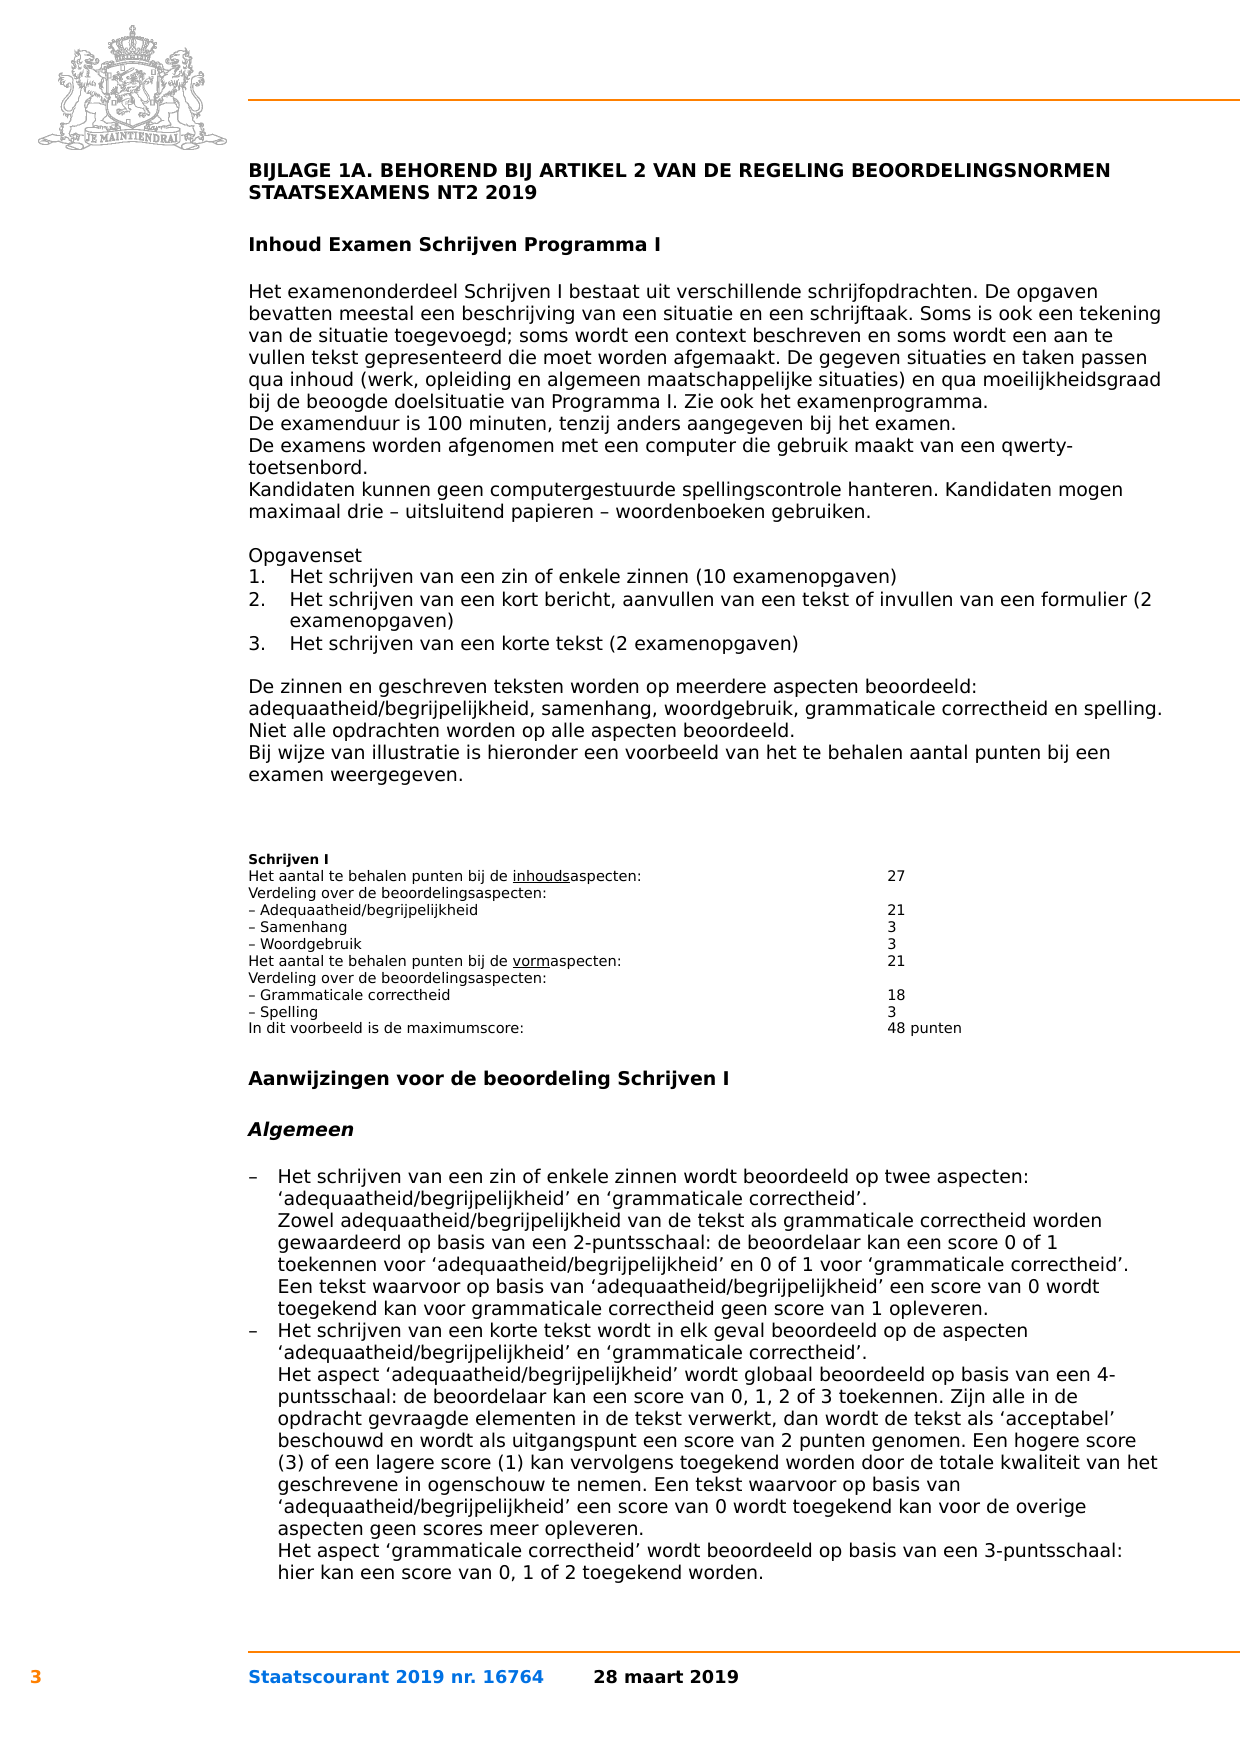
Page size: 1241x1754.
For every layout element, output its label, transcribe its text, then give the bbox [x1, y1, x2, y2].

text Zowel adequaatheid/begrijpelijkheid van de tekst als grammaticale correctheid worden gewaardeerd op basis van een 2-puntsschaal: de beoordelaar kan een score 0 of 1 toekennen voor ‘adequaatheid/begrijpelijkheid’ en 0 of 1 voor ‘grammaticale correctheid’. Een tekst waarvoor op basis van ‘adequaatheid/begrijpelijkheid’ een score van 0 wordt toegekend kan voor grammaticale correctheid geen score van 1 opleveren. [277, 1210, 1163, 1320]
table_cell – Woordgebruik [248, 936, 881, 952]
subtitle Algemeen [248, 1119, 1163, 1141]
table_cell – Grammaticale correctheid [248, 986, 881, 1003]
text Het examenonderdeel Schrijven I bestaat uit verschillende schrijfopdrachten. De opgaven bevatten meestal een beschrijving van een situatie en een schrijftaak. Soms is ook een tekening van de situatie toegevoegd; soms wordt een context beschreven en soms wordt een aan te vullen tekst gepresenteerd die moet worden afgemaakt. De gegeven situaties en taken passen qua inhoud (werk, opleiding en algemeen maatschappelijke situaties) en qua moeilijkheidsgraad bij de beoogde doelsituatie van Programma I. Zie ook het examenprogramma. [248, 281, 1163, 413]
text Het aspect ‘grammaticale correctheid’ wordt beoordeeld op basis van een 3-puntsschaal: hier kan een score van 0, 1 of 2 toegekend worden. [277, 1540, 1163, 1584]
subtitle BIJLAGE 1A. BEHOREND BIJ ARTIKEL 2 VAN DE REGELING BEOORDELINGSNORMEN STAATSEXAMENS NT2 2019 [248, 160, 1163, 204]
text 1. Het schrijven van een zin of enkele zinnen (10 examenopgaven) [248, 566, 1163, 588]
text De zinnen en geschreven teksten worden op meerdere aspecten beoordeeld: adequaatheid/begrijpelijkheid, samenhang, woordgebruik, grammaticale correctheid en spelling. Niet alle opdrachten worden op alle aspecten beoordeeld. [248, 676, 1163, 742]
table_cell – Adequaatheid/begrijpelijkheid [248, 902, 881, 918]
table_cell Verdeling over de beoordelingsaspecten: [248, 885, 881, 902]
picture [38, 25, 227, 150]
table_cell 27 [881, 868, 1163, 884]
table_cell Verdeling over de beoordelingsaspecten: [248, 970, 881, 986]
table_cell – Samenhang [248, 919, 881, 936]
text De examenduur is 100 minuten, tenzij anders aangegeven bij het examen. [248, 413, 1163, 435]
text De examens worden afgenomen met een computer die gebruik maakt van een qwerty-toetsenbord. [248, 435, 1163, 479]
table_cell – Spelling [248, 1004, 881, 1020]
subtitle Inhoud Examen Schrijven Programma I [248, 234, 1163, 256]
text Het aspect ‘adequaatheid/begrijpelijkheid’ wordt globaal beoordeeld op basis van een 4-puntsschaal: de beoordelaar kan een score van 0, 1, 2 of 3 toekennen. Zijn alle in de opdracht gevraagde elementen in de tekst verwerkt, dan wordt de tekst als ‘acceptabel’ beschouwd en wordt als uitgangspunt een score van 2 punten genomen. Een hogere score (3) of een lagere score (1) kan vervolgens toegekend worden door de totale kwaliteit van het geschrevene in ogenschouw te nemen. Een tekst waarvoor op basis van ‘adequaatheid/begrijpelijkheid’ een score van 0 wordt toegekend kan voor de overige aspecten geen scores meer opleveren. [277, 1364, 1163, 1540]
table_cell 21 [881, 902, 1163, 918]
text – Het schrijven van een zin of enkele zinnen wordt beoordeeld op twee aspecten: ‘adequaatheid/begrijpelijkheid’ en ‘grammaticale correctheid’. [248, 1166, 1163, 1210]
table_cell [881, 970, 1163, 986]
table_cell Het aantal te behalen punten bij de vormaspecten: [248, 953, 881, 969]
table_header Schrijven I [248, 852, 1163, 868]
table_cell 3 [881, 936, 1163, 952]
table_cell Het aantal te behalen punten bij de inhoudsaspecten: [248, 868, 881, 884]
text 2. Het schrijven van een kort bericht, aanvullen van een tekst of invullen van een formulier (2 examenopgaven) [248, 588, 1163, 632]
table_cell [881, 885, 1163, 902]
table_cell 21 [881, 953, 1163, 969]
table_cell 48 punten [881, 1020, 1163, 1037]
text 3. Het schrijven van een korte tekst (2 examenopgaven) [248, 632, 1163, 654]
table_cell 3 [881, 1004, 1163, 1020]
text Bij wijze van illustratie is hieronder een voorbeeld van het te behalen aantal punten bij een examen weergegeven. [248, 742, 1163, 786]
table_cell 3 [881, 919, 1163, 936]
table_cell In dit voorbeeld is de maximumscore: [248, 1020, 881, 1037]
text Opgavenset [248, 544, 1163, 566]
table_cell 18 [881, 986, 1163, 1003]
text Kandidaten kunnen geen computergestuurde spellingscontrole hanteren. Kandidaten mogen maximaal drie – uitsluitend papieren – woordenboeken gebruiken. [248, 479, 1163, 523]
text – Het schrijven van een korte tekst wordt in elk geval beoordeeld op de aspecten ‘adequaatheid/begrijpelijkheid’ en ‘grammaticale correctheid’. [248, 1320, 1163, 1364]
subtitle Aanwijzingen voor de beoordeling Schrijven I [248, 1067, 1163, 1089]
